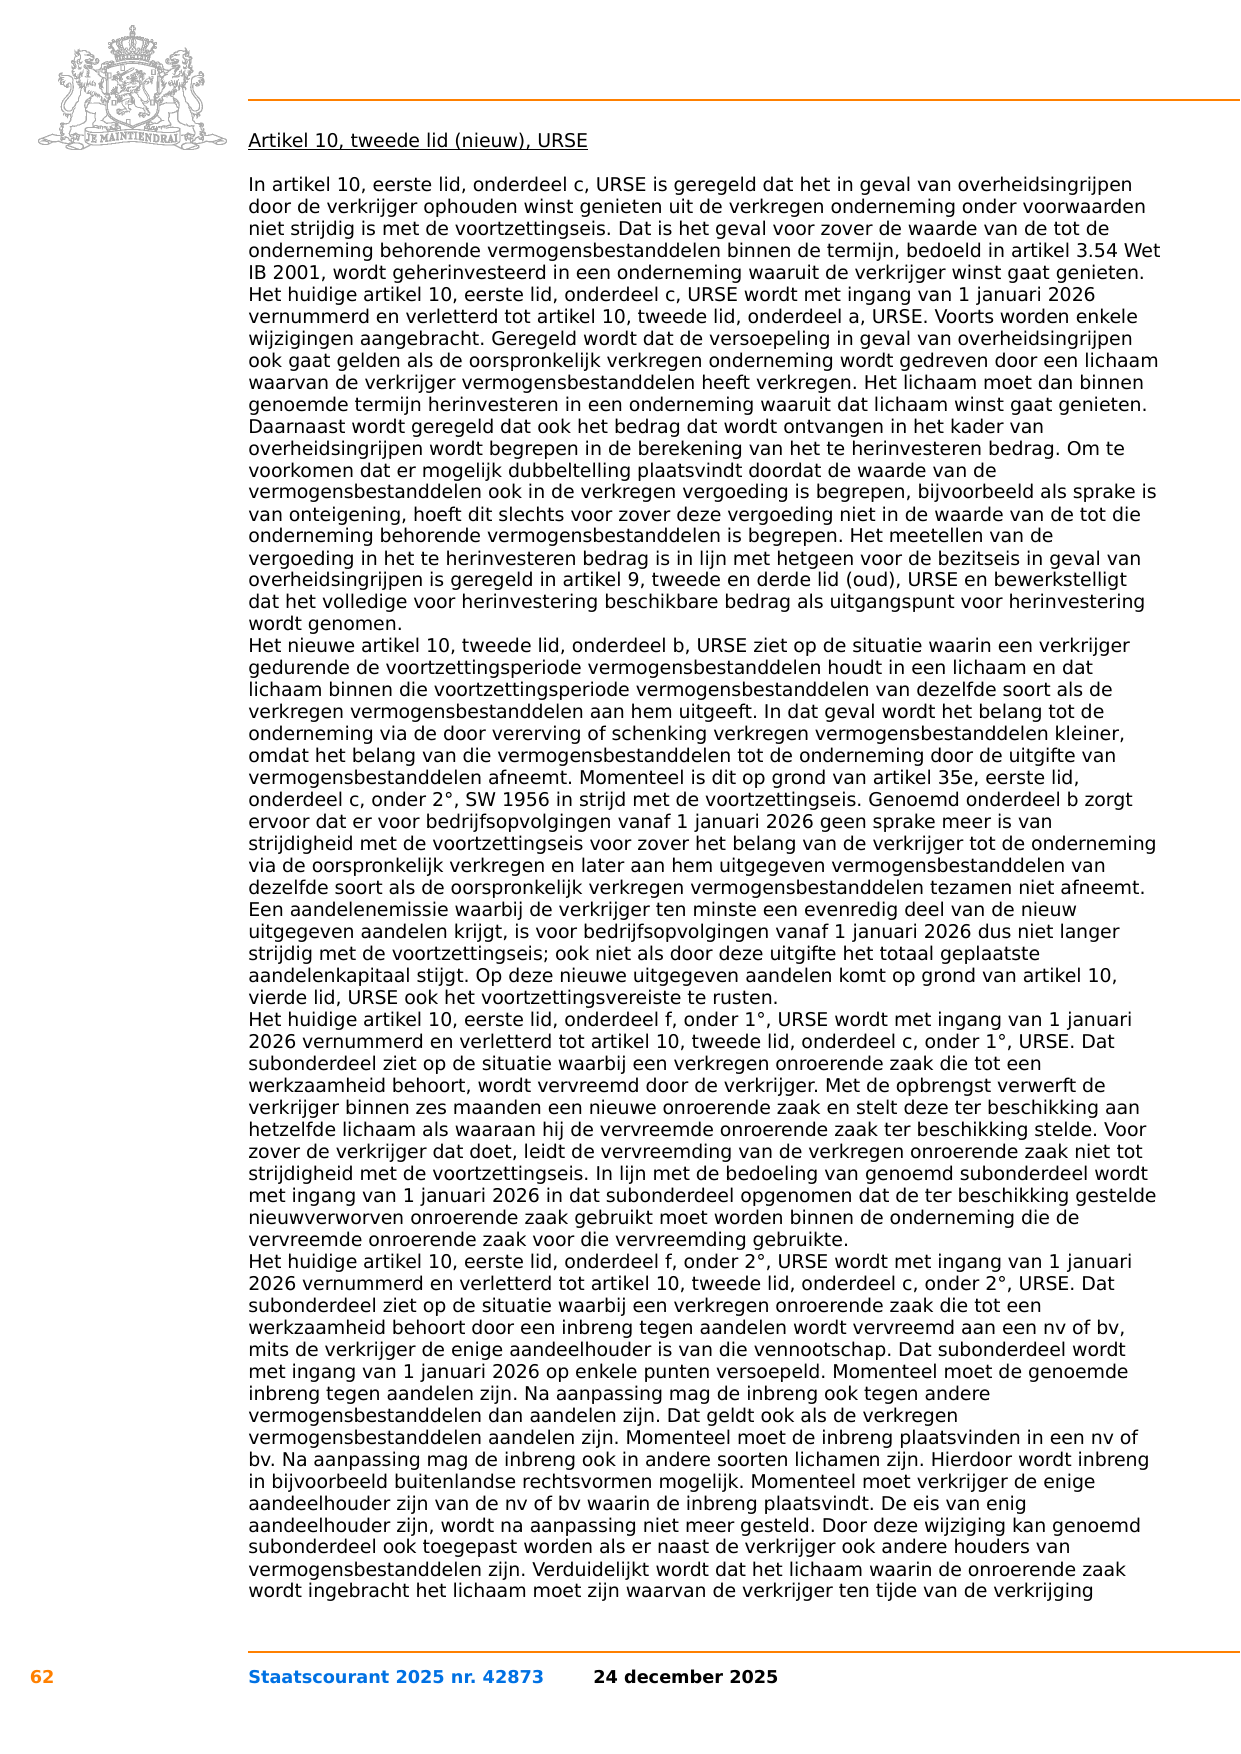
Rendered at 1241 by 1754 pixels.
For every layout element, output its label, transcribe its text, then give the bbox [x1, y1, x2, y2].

text In artikel 10, eerste lid, onderdeel c, URSE is geregeld dat het in geval van overheidsingrijpen door de verkrijger ophouden winst genieten uit de verkregen onderneming onder voorwaarden niet strijdig is met de voortzettingseis. Dat is het geval voor zover de waarde van de tot de onderneming behorende vermogensbestanddelen binnen de termijn, bedoeld in artikel 3.54 Wet IB 2001, wordt geherinvesteerd in een onderneming waaruit de verkrijger winst gaat genieten. [248, 174, 1163, 284]
text Het huidige artikel 10, eerste lid, onderdeel f, onder 2°, URSE wordt met ingang van 1 januari 2026 vernummerd en verletterd tot artikel 10, tweede lid, onderdeel c, onder 2°, URSE. Dat subonderdeel ziet op de situatie waarbij een verkregen onroerende zaak die tot een werkzaamheid behoort door een inbreng tegen aandelen wordt vervreemd aan een nv of bv, mits de verkrijger de enige aandeelhouder is van die vennootschap. Dat subonderdeel wordt met ingang van 1 januari 2026 op enkele punten versoepeld. Momenteel moet de genoemde inbreng tegen aandelen zijn. Na aanpassing mag de inbreng ook tegen andere vermogensbestanddelen dan aandelen zijn. Dat geldt ook als de verkregen vermogensbestanddelen aandelen zijn. Momenteel moet de inbreng plaatsvinden in een nv of bv. Na aanpassing mag de inbreng ook in andere soorten lichamen zijn. Hierdoor wordt inbreng in bijvoorbeeld buitenlandse rechtsvormen mogelijk. Momenteel moet verkrijger de enige aandeelhouder zijn van de nv of bv waarin de inbreng plaatsvindt. De eis van enig aandeelhouder zijn, wordt na aanpassing niet meer gesteld. Door deze wijziging kan genoemd subonderdeel ook toegepast worden als er naast de verkrijger ook andere houders van vermogensbestanddelen zijn. Verduidelijkt wordt dat het lichaam waarin de onroerende zaak wordt ingebracht het lichaam moet zijn waarvan de verkrijger ten tijde van de verkrijging [248, 1251, 1163, 1602]
text Het huidige artikel 10, eerste lid, onderdeel c, URSE wordt met ingang van 1 januari 2026 vernummerd en verletterd tot artikel 10, tweede lid, onderdeel a, URSE. Voorts worden enkele wijzigingen aangebracht. Geregeld wordt dat de versoepeling in geval van overheidsingrijpen ook gaat gelden als de oorspronkelijk verkregen onderneming wordt gedreven door een lichaam waarvan de verkrijger vermogensbestanddelen heeft verkregen. Het lichaam moet dan binnen genoemde termijn herinvesteren in een onderneming waaruit dat lichaam winst gaat genieten. Daarnaast wordt geregeld dat ook het bedrag dat wordt ontvangen in het kader van overheidsingrijpen wordt begrepen in de berekening van het te herinvesteren bedrag. Om te voorkomen dat er mogelijk dubbeltelling plaatsvindt doordat de waarde van de vermogensbestanddelen ook in de verkregen vergoeding is begrepen, bijvoorbeeld als sprake is van onteigening, hoeft dit slechts voor zover deze vergoeding niet in de waarde van de tot die onderneming behorende vermogensbestanddelen is begrepen. Het meetellen van de vergoeding in het te herinvesteren bedrag is in lijn met hetgeen voor de bezitseis in geval van overheidsingrijpen is geregeld in artikel 9, tweede en derde lid (oud), URSE en bewerkstelligt dat het volledige voor herinvestering beschikbare bedrag als uitgangspunt voor herinvestering wordt genomen. [248, 284, 1163, 635]
subtitle Artikel 10, tweede lid (nieuw), URSE [248, 130, 1163, 152]
text Het huidige artikel 10, eerste lid, onderdeel f, onder 1°, URSE wordt met ingang van 1 januari 2026 vernummerd en verletterd tot artikel 10, tweede lid, onderdeel c, onder 1°, URSE. Dat subonderdeel ziet op de situatie waarbij een verkregen onroerende zaak die tot een werkzaamheid behoort, wordt vervreemd door de verkrijger. Met de opbrengst verwerft de verkrijger binnen zes maanden een nieuwe onroerende zaak en stelt deze ter beschikking aan hetzelfde lichaam als waaraan hij de vervreemde onroerende zaak ter beschikking stelde. Voor zover de verkrijger dat doet, leidt de vervreemding van de verkregen onroerende zaak niet tot strijdigheid met de voortzettingseis. In lijn met de bedoeling van genoemd subonderdeel wordt met ingang van 1 januari 2026 in dat subonderdeel opgenomen dat de ter beschikking gestelde nieuwverworven onroerende zaak gebruikt moet worden binnen de onderneming die de vervreemde onroerende zaak voor die vervreemding gebruikte. [248, 1009, 1163, 1251]
picture [38, 25, 227, 150]
text Het nieuwe artikel 10, tweede lid, onderdeel b, URSE ziet op de situatie waarin een verkrijger gedurende de voortzettingsperiode vermogensbestanddelen houdt in een lichaam en dat lichaam binnen die voortzettingsperiode vermogensbestanddelen van dezelfde soort als de verkregen vermogensbestanddelen aan hem uitgeeft. In dat geval wordt het belang tot de onderneming via de door vererving of schenking verkregen vermogensbestanddelen kleiner, omdat het belang van die vermogensbestanddelen tot de onderneming door de uitgifte van vermogensbestanddelen afneemt. Momenteel is dit op grond van artikel 35e, eerste lid, onderdeel c, onder 2°, SW 1956 in strijd met de voortzettingseis. Genoemd onderdeel b zorgt ervoor dat er voor bedrijfsopvolgingen vanaf 1 januari 2026 geen sprake meer is van strijdigheid met de voortzettingseis voor zover het belang van de verkrijger tot de onderneming via de oorspronkelijk verkregen en later aan hem uitgegeven vermogensbestanddelen van dezelfde soort als de oorspronkelijk verkregen vermogensbestanddelen tezamen niet afneemt. Een aandelenemissie waarbij de verkrijger ten minste een evenredig deel van de nieuw uitgegeven aandelen krijgt, is voor bedrijfsopvolgingen vanaf 1 januari 2026 dus niet langer strijdig met de voortzettingseis; ook niet als door deze uitgifte het totaal geplaatste aandelenkapitaal stijgt. Op deze nieuwe uitgegeven aandelen komt op grond van artikel 10, vierde lid, URSE ook het voortzettingsvereiste te rusten. [248, 635, 1163, 1009]
